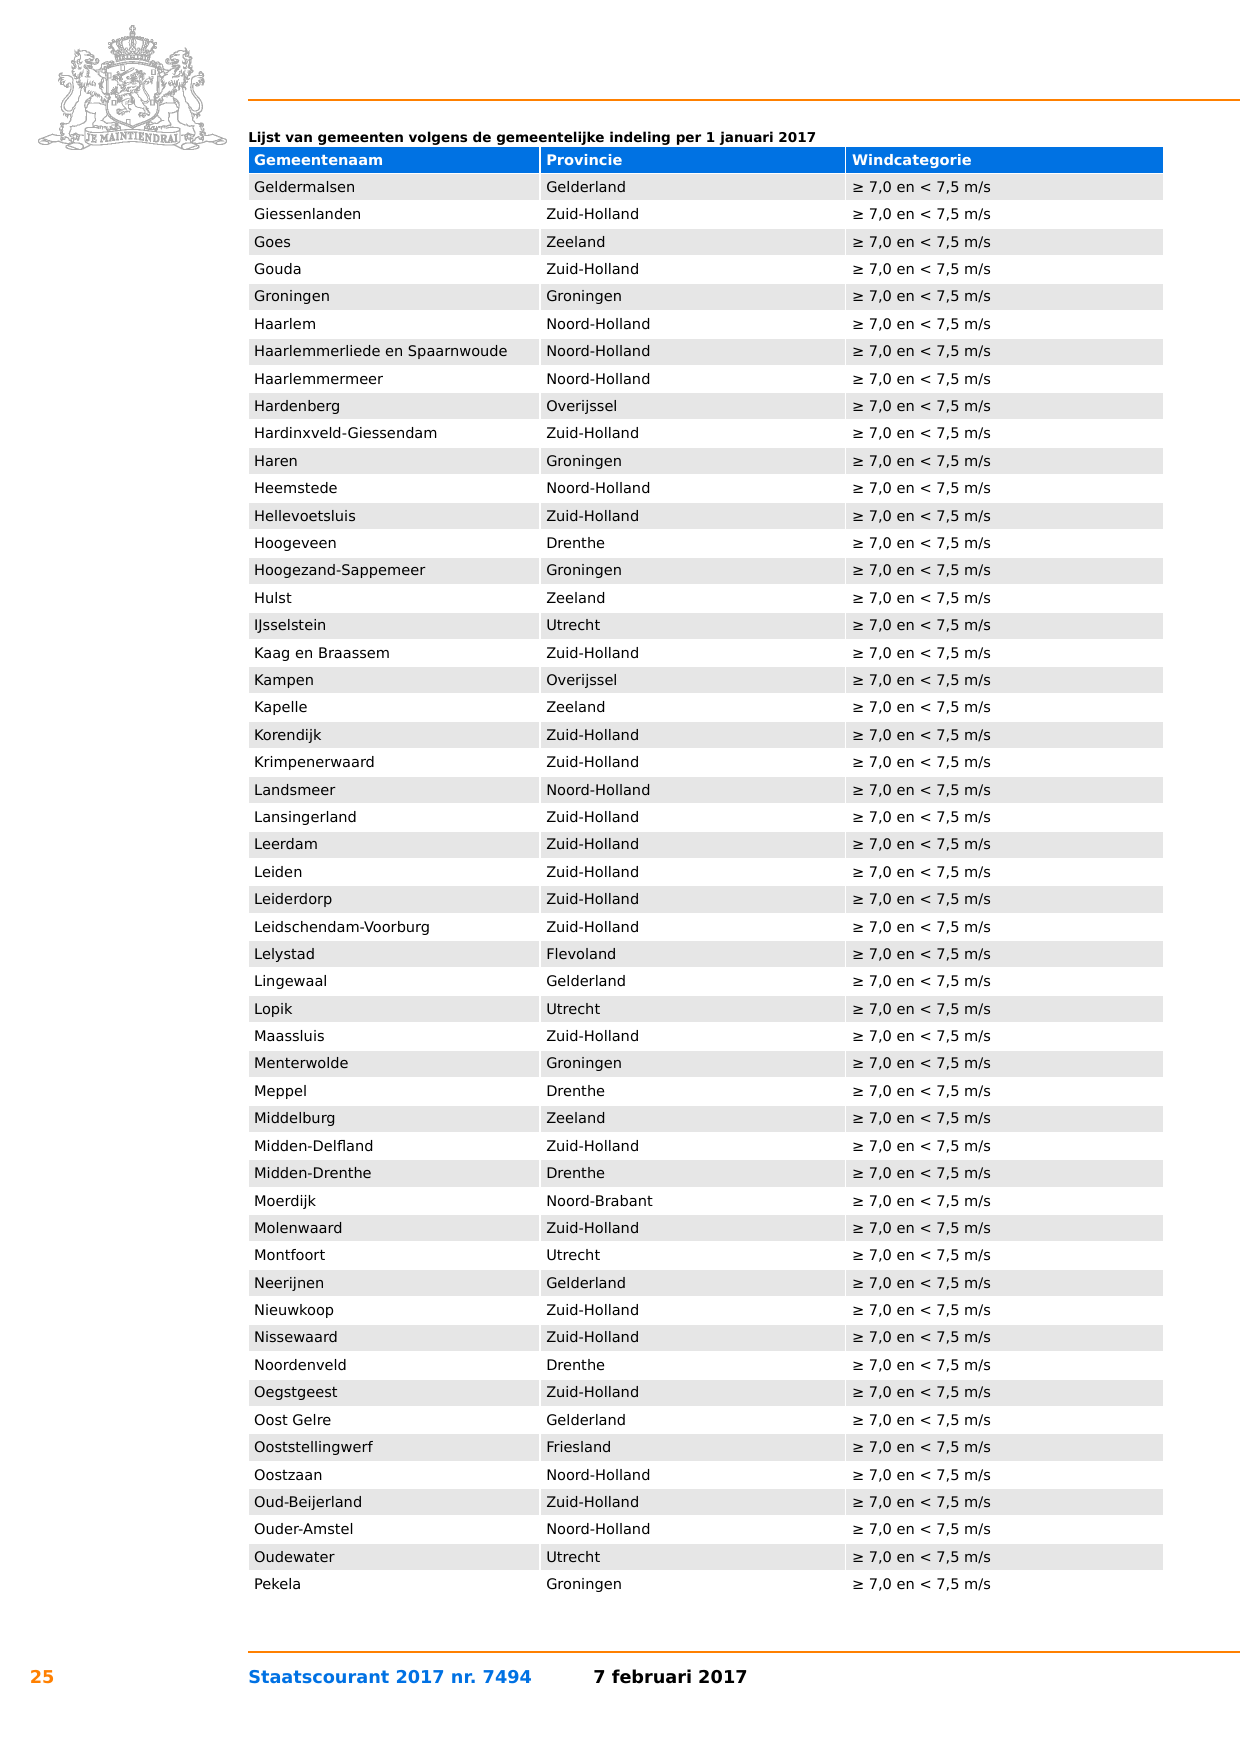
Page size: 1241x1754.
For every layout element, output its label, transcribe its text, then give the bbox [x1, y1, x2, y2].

table_cell Neerijnen [249, 1270, 539, 1296]
table_cell Hardenberg [249, 393, 539, 419]
table_cell Noord-Holland [541, 1462, 845, 1488]
table_cell Middelburg [249, 1106, 539, 1132]
table_cell Zuid-Holland [541, 640, 845, 666]
table_cell ≥ 7,0 en < 7,5 m/s [846, 777, 1163, 803]
table_cell Landsmeer [249, 777, 539, 803]
table_cell ≥ 7,0 en < 7,5 m/s [846, 941, 1163, 967]
table_cell Noord-Holland [541, 1516, 845, 1543]
table_cell Groningen [541, 1051, 845, 1077]
table_header Lijst van gemeenten volgens de gemeentelijke indeling per 1 januari 2017 [248, 130, 1163, 146]
table_cell Noord-Holland [541, 475, 845, 502]
table_cell Zuid-Holland [541, 859, 845, 885]
picture [38, 25, 227, 150]
table_cell ≥ 7,0 en < 7,5 m/s [846, 1462, 1163, 1488]
table_cell ≥ 7,0 en < 7,5 m/s [846, 256, 1163, 283]
table_cell Flevoland [541, 941, 845, 967]
table_cell ≥ 7,0 en < 7,5 m/s [846, 1160, 1163, 1187]
table_cell ≥ 7,0 en < 7,5 m/s [846, 996, 1163, 1022]
table_cell Oost Gelre [249, 1407, 539, 1433]
table_cell Leerdam [249, 832, 539, 858]
table_cell ≥ 7,0 en < 7,5 m/s [846, 1516, 1163, 1543]
table_cell Midden-Delfland [249, 1133, 539, 1159]
table_cell ≥ 7,0 en < 7,5 m/s [846, 229, 1163, 255]
table_cell ≥ 7,0 en < 7,5 m/s [846, 613, 1163, 639]
table_cell Gemeentenaam [249, 147, 539, 173]
table_cell ≥ 7,0 en < 7,5 m/s [846, 1051, 1163, 1077]
table_cell Oudewater [249, 1544, 539, 1570]
table_cell Utrecht [541, 613, 845, 639]
table_cell Zuid-Holland [541, 886, 845, 913]
table_cell ≥ 7,0 en < 7,5 m/s [846, 1544, 1163, 1570]
table_cell Groningen [541, 284, 845, 310]
table_cell ≥ 7,0 en < 7,5 m/s [846, 969, 1163, 995]
table_cell Lelystad [249, 941, 539, 967]
table_cell ≥ 7,0 en < 7,5 m/s [846, 1571, 1163, 1598]
table_cell ≥ 7,0 en < 7,5 m/s [846, 585, 1163, 611]
table_cell ≥ 7,0 en < 7,5 m/s [846, 1023, 1163, 1050]
table_cell ≥ 7,0 en < 7,5 m/s [846, 201, 1163, 228]
table_cell Molenwaard [249, 1215, 539, 1241]
table_cell Pekela [249, 1571, 539, 1598]
table_cell Zuid-Holland [541, 421, 845, 447]
table_cell Zeeland [541, 695, 845, 721]
table_cell Meppel [249, 1078, 539, 1104]
table_cell ≥ 7,0 en < 7,5 m/s [846, 1325, 1163, 1351]
table_cell ≥ 7,0 en < 7,5 m/s [846, 1133, 1163, 1159]
table_cell ≥ 7,0 en < 7,5 m/s [846, 722, 1163, 748]
table_cell Drenthe [541, 1352, 845, 1378]
table_cell Zuid-Holland [541, 1489, 845, 1515]
table_cell Korendijk [249, 722, 539, 748]
table_cell Nissewaard [249, 1325, 539, 1351]
table_cell Noord-Holland [541, 366, 845, 392]
table_cell Midden-Drenthe [249, 1160, 539, 1187]
table_cell Montfoort [249, 1243, 539, 1269]
table_cell Kaag en Braassem [249, 640, 539, 666]
table_cell Kampen [249, 667, 539, 693]
table_cell Zuid-Holland [541, 1133, 845, 1159]
table_cell Ouder-Amstel [249, 1516, 539, 1543]
table_cell Zuid-Holland [541, 503, 845, 529]
table_cell ≥ 7,0 en < 7,5 m/s [846, 503, 1163, 529]
table_cell ≥ 7,0 en < 7,5 m/s [846, 1215, 1163, 1241]
table_cell Zuid-Holland [541, 722, 845, 748]
table_cell ≥ 7,0 en < 7,5 m/s [846, 366, 1163, 392]
table_cell ≥ 7,0 en < 7,5 m/s [846, 558, 1163, 584]
table_cell Utrecht [541, 1243, 845, 1269]
table_cell Zuid-Holland [541, 832, 845, 858]
table_cell ≥ 7,0 en < 7,5 m/s [846, 1380, 1163, 1406]
table_cell Maassluis [249, 1023, 539, 1050]
table_cell Zuid-Holland [541, 201, 845, 228]
table_cell Friesland [541, 1434, 845, 1461]
table_cell Drenthe [541, 1160, 845, 1187]
table_cell Nieuwkoop [249, 1297, 539, 1324]
table_cell Zuid-Holland [541, 1380, 845, 1406]
table_cell ≥ 7,0 en < 7,5 m/s [846, 1407, 1163, 1433]
table_cell Noordenveld [249, 1352, 539, 1378]
table_cell Hoogezand-Sappemeer [249, 558, 539, 584]
table_cell Gouda [249, 256, 539, 283]
table_cell Windcategorie [846, 147, 1163, 173]
table_cell ≥ 7,0 en < 7,5 m/s [846, 1489, 1163, 1515]
table_cell Hardinxveld-Giessendam [249, 421, 539, 447]
table_cell Gelderland [541, 1270, 845, 1296]
table_cell Oud-Beijerland [249, 1489, 539, 1515]
table_cell Lopik [249, 996, 539, 1022]
table_cell ≥ 7,0 en < 7,5 m/s [846, 1434, 1163, 1461]
table_cell ≥ 7,0 en < 7,5 m/s [846, 1106, 1163, 1132]
table_cell Overijssel [541, 393, 845, 419]
table_cell Oostzaan [249, 1462, 539, 1488]
table_cell Gelderland [541, 174, 845, 200]
table_cell Oegstgeest [249, 1380, 539, 1406]
table_cell ≥ 7,0 en < 7,5 m/s [846, 1188, 1163, 1214]
table_cell Zeeland [541, 229, 845, 255]
table_cell ≥ 7,0 en < 7,5 m/s [846, 832, 1163, 858]
table_cell Noord-Brabant [541, 1188, 845, 1214]
table_cell Groningen [541, 558, 845, 584]
table_cell ≥ 7,0 en < 7,5 m/s [846, 640, 1163, 666]
table_cell Moerdijk [249, 1188, 539, 1214]
table_cell ≥ 7,0 en < 7,5 m/s [846, 1270, 1163, 1296]
table_cell Zuid-Holland [541, 1023, 845, 1050]
table_cell Geldermalsen [249, 174, 539, 200]
table_cell Heemstede [249, 475, 539, 502]
table_cell ≥ 7,0 en < 7,5 m/s [846, 667, 1163, 693]
table_cell Zuid-Holland [541, 256, 845, 283]
table_cell ≥ 7,0 en < 7,5 m/s [846, 749, 1163, 776]
table_cell Utrecht [541, 1544, 845, 1570]
table_cell Goes [249, 229, 539, 255]
table_cell ≥ 7,0 en < 7,5 m/s [846, 311, 1163, 337]
table_cell Gelderland [541, 1407, 845, 1433]
table_cell Hulst [249, 585, 539, 611]
table_cell Groningen [541, 448, 845, 474]
table_cell ≥ 7,0 en < 7,5 m/s [846, 1297, 1163, 1324]
table_cell Utrecht [541, 996, 845, 1022]
table_cell Hoogeveen [249, 530, 539, 557]
table_cell Drenthe [541, 1078, 845, 1104]
table_cell Haarlemmermeer [249, 366, 539, 392]
table_cell Zuid-Holland [541, 1215, 845, 1241]
table_cell Groningen [249, 284, 539, 310]
table_cell ≥ 7,0 en < 7,5 m/s [846, 804, 1163, 831]
table_cell ≥ 7,0 en < 7,5 m/s [846, 393, 1163, 419]
table_cell Noord-Holland [541, 777, 845, 803]
table_cell Kapelle [249, 695, 539, 721]
table_cell Leiden [249, 859, 539, 885]
table_cell ≥ 7,0 en < 7,5 m/s [846, 284, 1163, 310]
table_cell Overijssel [541, 667, 845, 693]
table_cell Zeeland [541, 1106, 845, 1132]
table_cell Leiderdorp [249, 886, 539, 913]
table_cell Gelderland [541, 969, 845, 995]
table_cell Drenthe [541, 530, 845, 557]
table_cell Noord-Holland [541, 339, 845, 365]
table_cell Zuid-Holland [541, 804, 845, 831]
table_cell Zuid-Holland [541, 914, 845, 940]
table_cell Zuid-Holland [541, 1297, 845, 1324]
table_cell Hellevoetsluis [249, 503, 539, 529]
table_cell ≥ 7,0 en < 7,5 m/s [846, 1078, 1163, 1104]
table_cell ≥ 7,0 en < 7,5 m/s [846, 914, 1163, 940]
table_cell ≥ 7,0 en < 7,5 m/s [846, 339, 1163, 365]
table_cell ≥ 7,0 en < 7,5 m/s [846, 859, 1163, 885]
table_cell ≥ 7,0 en < 7,5 m/s [846, 475, 1163, 502]
table_cell Haarlemmerliede en Spaarnwoude [249, 339, 539, 365]
table_cell Zuid-Holland [541, 749, 845, 776]
table_cell Zuid-Holland [541, 1325, 845, 1351]
table_cell Lansingerland [249, 804, 539, 831]
table_cell Groningen [541, 1571, 845, 1598]
table_cell ≥ 7,0 en < 7,5 m/s [846, 886, 1163, 913]
table_cell Lingewaal [249, 969, 539, 995]
table_cell Giessenlanden [249, 201, 539, 228]
table_cell ≥ 7,0 en < 7,5 m/s [846, 1352, 1163, 1378]
table_cell ≥ 7,0 en < 7,5 m/s [846, 448, 1163, 474]
table_cell Noord-Holland [541, 311, 845, 337]
table_cell ≥ 7,0 en < 7,5 m/s [846, 421, 1163, 447]
table_cell Zeeland [541, 585, 845, 611]
table_cell Leidschendam-Voorburg [249, 914, 539, 940]
table_cell Krimpenerwaard [249, 749, 539, 776]
table_cell Haren [249, 448, 539, 474]
table_cell Ooststellingwerf [249, 1434, 539, 1461]
table_cell ≥ 7,0 en < 7,5 m/s [846, 174, 1163, 200]
table_cell Menterwolde [249, 1051, 539, 1077]
table_cell IJsselstein [249, 613, 539, 639]
table_cell ≥ 7,0 en < 7,5 m/s [846, 695, 1163, 721]
table_cell Provincie [541, 147, 845, 173]
table_cell Haarlem [249, 311, 539, 337]
table_cell ≥ 7,0 en < 7,5 m/s [846, 1243, 1163, 1269]
table_cell ≥ 7,0 en < 7,5 m/s [846, 530, 1163, 557]
